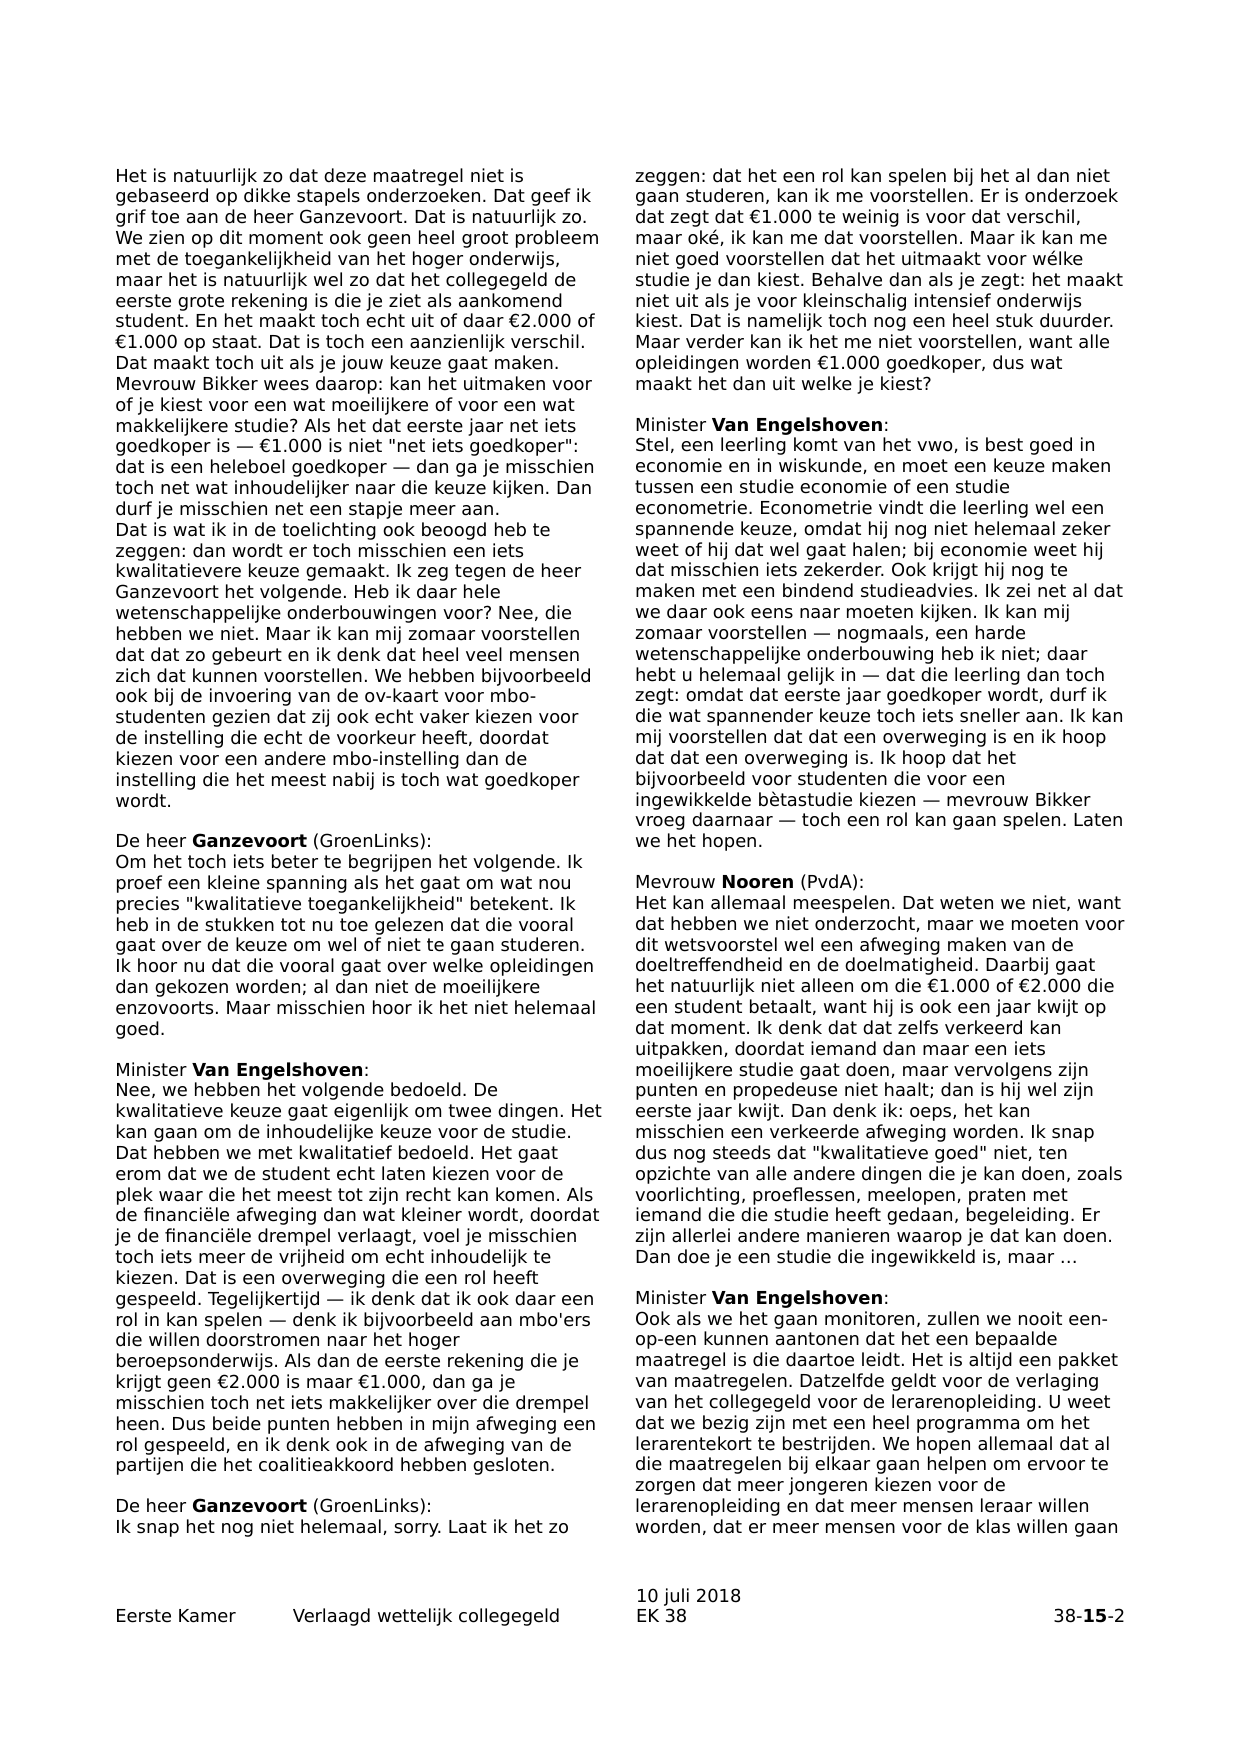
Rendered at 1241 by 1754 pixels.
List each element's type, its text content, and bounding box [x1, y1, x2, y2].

text zeggen: dat het een rol kan spelen bij het al dan niet gaan studeren, kan ik me voorstellen. Er is onderzoek dat zegt dat €1.000 te weinig is voor dat verschil, maar oké, ik kan me dat voorstellen. Maar ik kan me niet goed voorstellen dat het uitmaakt voor wélke studie je dan kiest. Behalve dan als je zegt: het maakt niet uit als je voor kleinschalig intensief onderwijs kiest. Dat is namelijk toch nog een heel stuk duurder. Maar verder kan ik het me niet voorstellen, want alle opleidingen worden €1.000 goedkoper, dus wat maakt het dan uit welke je kiest? [635, 165, 1125, 394]
text Mevrouw Nooren (PvdA): [635, 872, 1125, 893]
text Het is natuurlijk zo dat deze maatregel niet is gebaseerd op dikke stapels onderzoeken. Dat geef ik grif toe aan de heer Ganzevoort. Dat is natuurlijk zo. We zien op dit moment ook geen heel groot probleem met de toegankelijkheid van het hoger onderwijs, maar het is natuurlijk wel zo dat het collegegeld de eerste grote rekening is die je ziet als aankomend student. En het maakt toch echt uit of daar €2.000 of €1.000 op staat. Dat is toch een aanzienlijk verschil. Dat maakt toch uit als je jouw keuze gaat maken. Mevrouw Bikker wees daarop: kan het uitmaken voor of je kiest voor een wat moeilijkere of voor een wat makkelijkere studie? Als het dat eerste jaar net iets goedkoper is — €1.000 is niet "net iets goedkoper": dat is een heleboel goedkoper — dan ga je misschien toch net wat inhoudelijker naar die keuze kijken. Dan durf je misschien net een stapje meer aan. [115, 165, 605, 519]
text Minister Van Engelshoven: [635, 1288, 1125, 1308]
text Om het toch iets beter te begrijpen het volgende. Ik proef een kleine spanning als het gaat om wat nou precies "kwalitatieve toegankelijkheid" betekent. Ik heb in de stukken tot nu toe gelezen dat die vooral gaat over de keuze om wel of niet te gaan studeren. Ik hoor nu dat die vooral gaat over welke opleidingen dan gekozen worden; al dan niet de moeilijkere enzovoorts. Maar misschien hoor ik het niet helemaal goed. [115, 852, 605, 1039]
text Stel, een leerling komt van het vwo, is best goed in economie en in wiskunde, en moet een keuze maken tussen een studie economie of een studie econometrie. Econometrie vindt die leerling wel een spannende keuze, omdat hij nog niet helemaal zeker weet of hij dat wel gaat halen; bij economie weet hij dat misschien iets zekerder. Ook krijgt hij nog te maken met een bindend studieadvies. Ik zei net al dat we daar ook eens naar moeten kijken. Ik kan mij zomaar voorstellen — nogmaals, een harde wetenschappelijke onderbouwing heb ik niet; daar hebt u helemaal gelijk in — dat die leerling dan toch zegt: omdat dat eerste jaar goedkoper wordt, durf ik die wat spannender keuze toch iets sneller aan. Ik kan mij voorstellen dat dat een overweging is en ik hoop dat dat een overweging is. Ik hoop dat het bijvoorbeeld voor studenten die voor een ingewikkelde bètastudie kiezen — mevrouw Bikker vroeg daarnaar — toch een rol kan gaan spelen. Laten we het hopen. [635, 435, 1125, 852]
text Minister Van Engelshoven: [635, 414, 1125, 435]
text Ook als we het gaan monitoren, zullen we nooit een-op-een kunnen aantonen dat het een bepaalde maatregel is die daartoe leidt. Het is altijd een pakket van maatregelen. Datzelfde geldt voor de verlaging van het collegegeld voor de lerarenopleiding. U weet dat we bezig zijn met een heel programma om het lerarentekort te bestrijden. We hopen allemaal dat al die maatregelen bij elkaar gaan helpen om ervoor te zorgen dat meer jongeren kiezen voor de lerarenopleiding en dat meer mensen leraar willen worden, dat er meer mensen voor de klas willen gaan [635, 1308, 1125, 1537]
text Nee, we hebben het volgende bedoeld. De kwalitatieve keuze gaat eigenlijk om twee dingen. Het kan gaan om de inhoudelijke keuze voor de studie. Dat hebben we met kwalitatief bedoeld. Het gaat erom dat we de student echt laten kiezen voor de plek waar die het meest tot zijn recht kan komen. Als de financiële afweging dan wat kleiner wordt, doordat je de financiële drempel verlaagt, voel je misschien toch iets meer de vrijheid om echt inhoudelijk te kiezen. Dat is een overweging die een rol heeft gespeeld. Tegelijkertijd — ik denk dat ik ook daar een rol in kan spelen — denk ik bijvoorbeeld aan mbo'ers die willen doorstromen naar het hoger beroepsonderwijs. Als dan de eerste rekening die je krijgt geen €2.000 is maar €1.000, dan ga je misschien toch net iets makkelijker over die drempel heen. Dus beide punten hebben in mijn afweging een rol gespeeld, en ik denk ook in de afweging van de partijen die het coalitieakkoord hebben gesloten. [115, 1080, 605, 1476]
text Minister Van Engelshoven: [115, 1059, 605, 1080]
text De heer Ganzevoort (GroenLinks): [115, 831, 605, 852]
text Ik snap het nog niet helemaal, sorry. Laat ik het zo [115, 1517, 605, 1537]
text Het kan allemaal meespelen. Dat weten we niet, want dat hebben we niet onderzocht, maar we moeten voor dit wetsvoorstel wel een afweging maken van de doeltreffendheid en de doelmatigheid. Daarbij gaat het natuurlijk niet alleen om die €1.000 of €2.000 die een student betaalt, want hij is ook een jaar kwijt op dat moment. Ik denk dat dat zelfs verkeerd kan uitpakken, doordat iemand dan maar een iets moeilijkere studie gaat doen, maar vervolgens zijn punten en propedeuse niet haalt; dan is hij wel zijn eerste jaar kwijt. Dan denk ik: oeps, het kan misschien een verkeerde afweging worden. Ik snap dus nog steeds dat "kwalitatieve goed" niet, ten opzichte van alle andere dingen die je kan doen, zoals voorlichting, proeflessen, meelopen, praten met iemand die die studie heeft gedaan, begeleiding. Er zijn allerlei andere manieren waarop je dat kan doen. Dan doe je een studie die ingewikkeld is, maar … [635, 893, 1125, 1268]
text De heer Ganzevoort (GroenLinks): [115, 1496, 605, 1517]
text Dat is wat ik in de toelichting ook beoogd heb te zeggen: dan wordt er toch misschien een iets kwalitatievere keuze gemaakt. Ik zeg tegen de heer Ganzevoort het volgende. Heb ik daar hele wetenschappelijke onderbouwingen voor? Nee, die hebben we niet. Maar ik kan mij zomaar voorstellen dat dat zo gebeurt en ik denk dat heel veel mensen zich dat kunnen voorstellen. We hebben bijvoorbeeld ook bij de invoering van de ov-kaart voor mbo-studenten gezien dat zij ook echt vaker kiezen voor de instelling die echt de voorkeur heeft, doordat kiezen voor een andere mbo-instelling dan de instelling die het meest nabij is toch wat goedkoper wordt. [115, 519, 605, 811]
